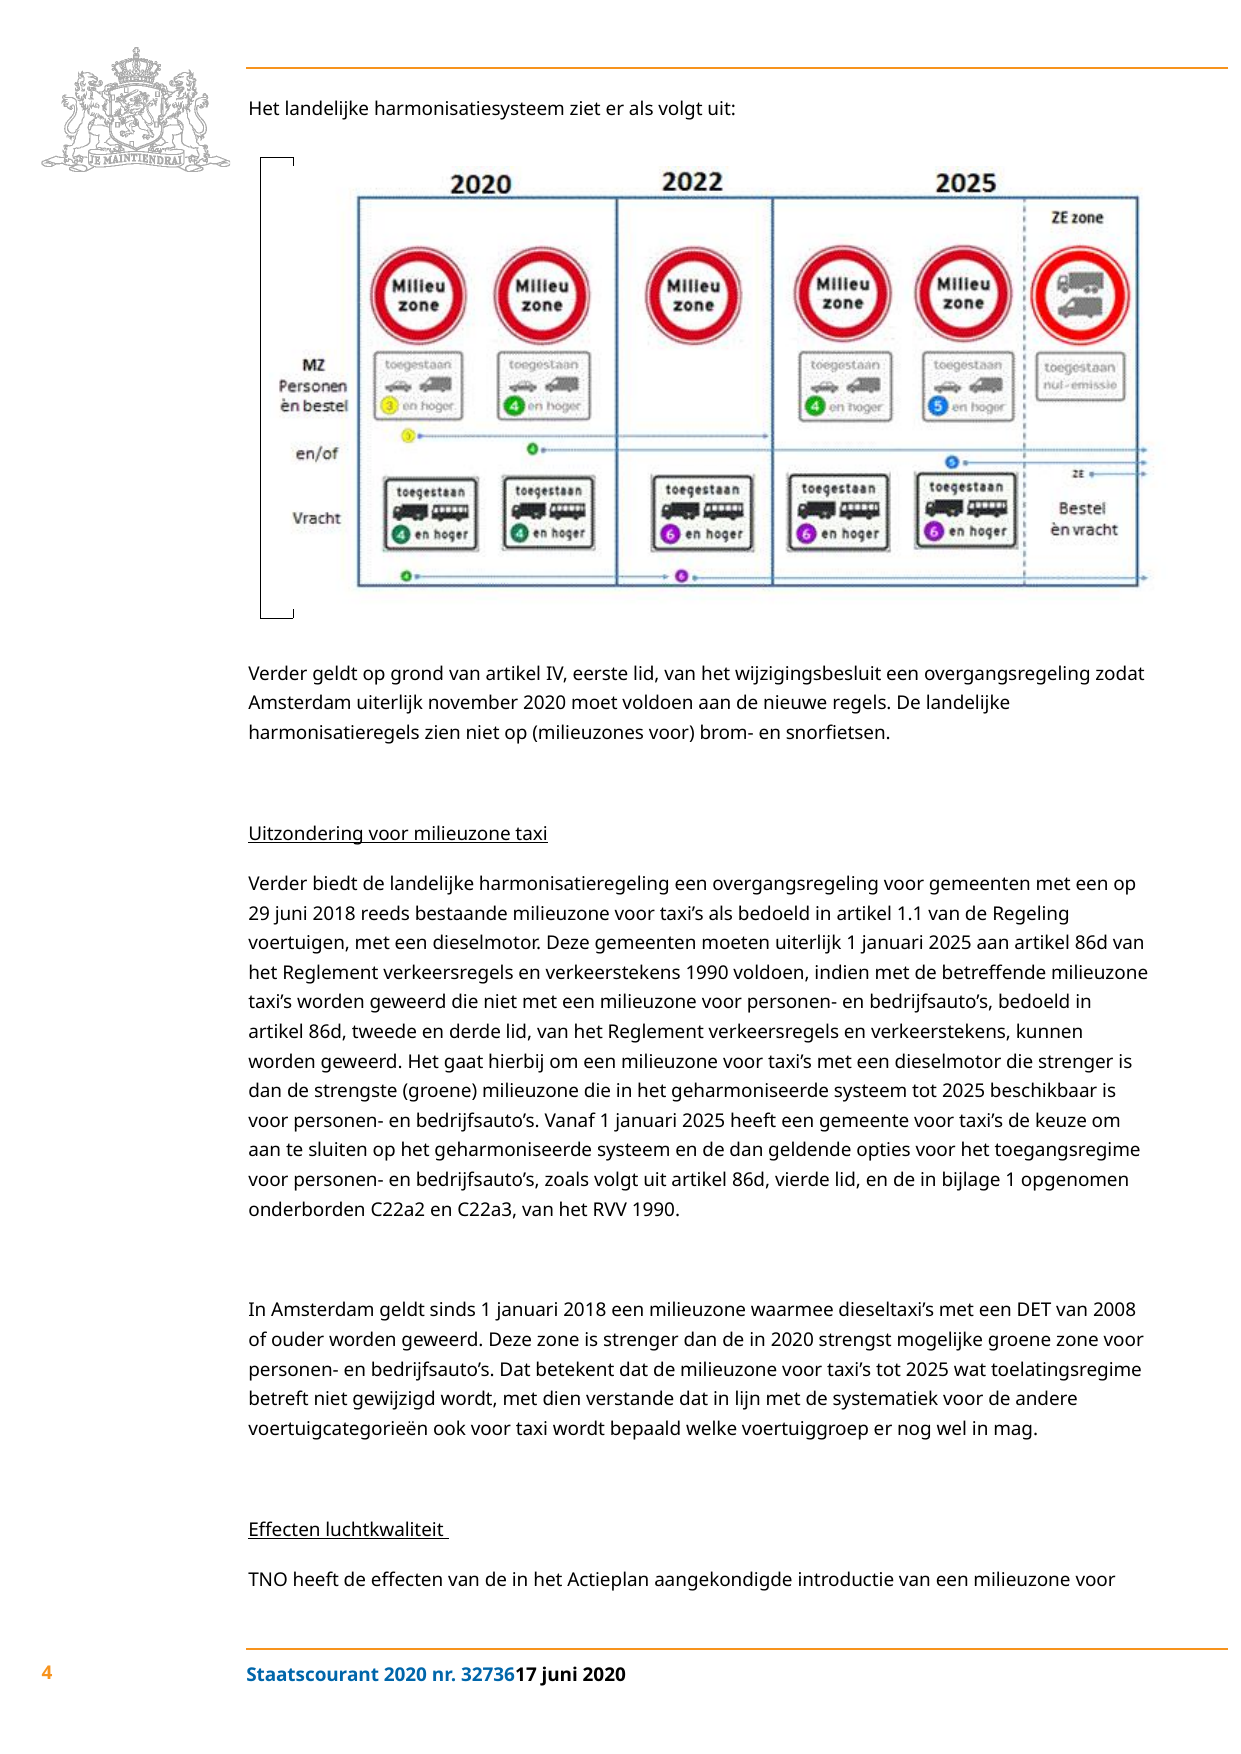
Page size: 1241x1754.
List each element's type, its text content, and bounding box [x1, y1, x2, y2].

text Verder biedt de landelijke harmonisatieregeling een overgangsregeling voor gemeenten met een op 29 juni 2018 reeds bestaande milieuzone voor taxi’s als bedoeld in artikel 1.1 van de Regeling voertuigen, met een dieselmotor. Deze gemeenten moeten uiterlijk 1 januari 2025 aan artikel 86d van het Reglement verkeersregels en verkeerstekens 1990 voldoen, indien met de betreffende milieuzone taxi’s worden geweerd die niet met een milieuzone voor personen- en bedrijfsauto’s, bedoeld in artikel 86d, tweede en derde lid, van het Reglement verkeersregels en verkeerstekens, kunnen worden geweerd. Het gaat hierbij om een milieuzone voor taxi’s met een dieselmotor die strenger is dan de strengste (groene) milieuzone die in het geharmoniseerde systeem tot 2025 beschikbaar is voor personen- en bedrijfsauto’s. Vanaf 1 januari 2025 heeft een gemeente voor taxi’s de keuze om aan te sluiten op het geharmoniseerde systeem en de dan geldende opties voor het toegangsregime voor personen- en bedrijfsauto’s, zoals volgt uit artikel 86d, vierde lid, en de in bijlage 1 opgenomen onderborden C22a2 en C22a3, van het RVV 1990. [248, 870, 1152, 1221]
picture [268, 166, 1173, 609]
text In Amsterdam geldt sinds 1 januari 2018 een milieuzone waarmee dieseltaxi’s met een DET van 2008 of ouder worden geweerd. Deze zone is strenger dan de in 2020 strengst mogelijke groene zone voor personen- en bedrijfsauto’s. Dat betekent dat de milieuzone voor taxi’s tot 2025 wat toelatingsregime betreft niet gewijzigd wordt, met dien verstande dat in lijn met de systematiek voor de andere voertuigcategorieën ook voor taxi wordt bepaald welke voertuiggroep er nog wel in mag. [248, 1297, 1152, 1441]
text Het landelijke harmonisatiesysteem ziet er als volgt uit: [248, 95, 1152, 121]
text Verder geldt op grond van artikel IV, eerste lid, van het wijzigingsbesluit een overgangsregeling zodat Amsterdam uiterlijk november 2020 moet voldoen aan de nieuwe regels. De landelijke harmonisatieregels zien niet op (milieuzones voor) brom- en snorfietsen. [248, 660, 1152, 745]
picture [41, 47, 231, 172]
text Effecten luchtkwaliteit [248, 1516, 1152, 1541]
text TNO heeft de effecten van de in het Actieplan aangekondigde introductie van een milieuzone voor [248, 1566, 1152, 1592]
text Uitzondering voor milieuzone taxi [248, 820, 1152, 846]
